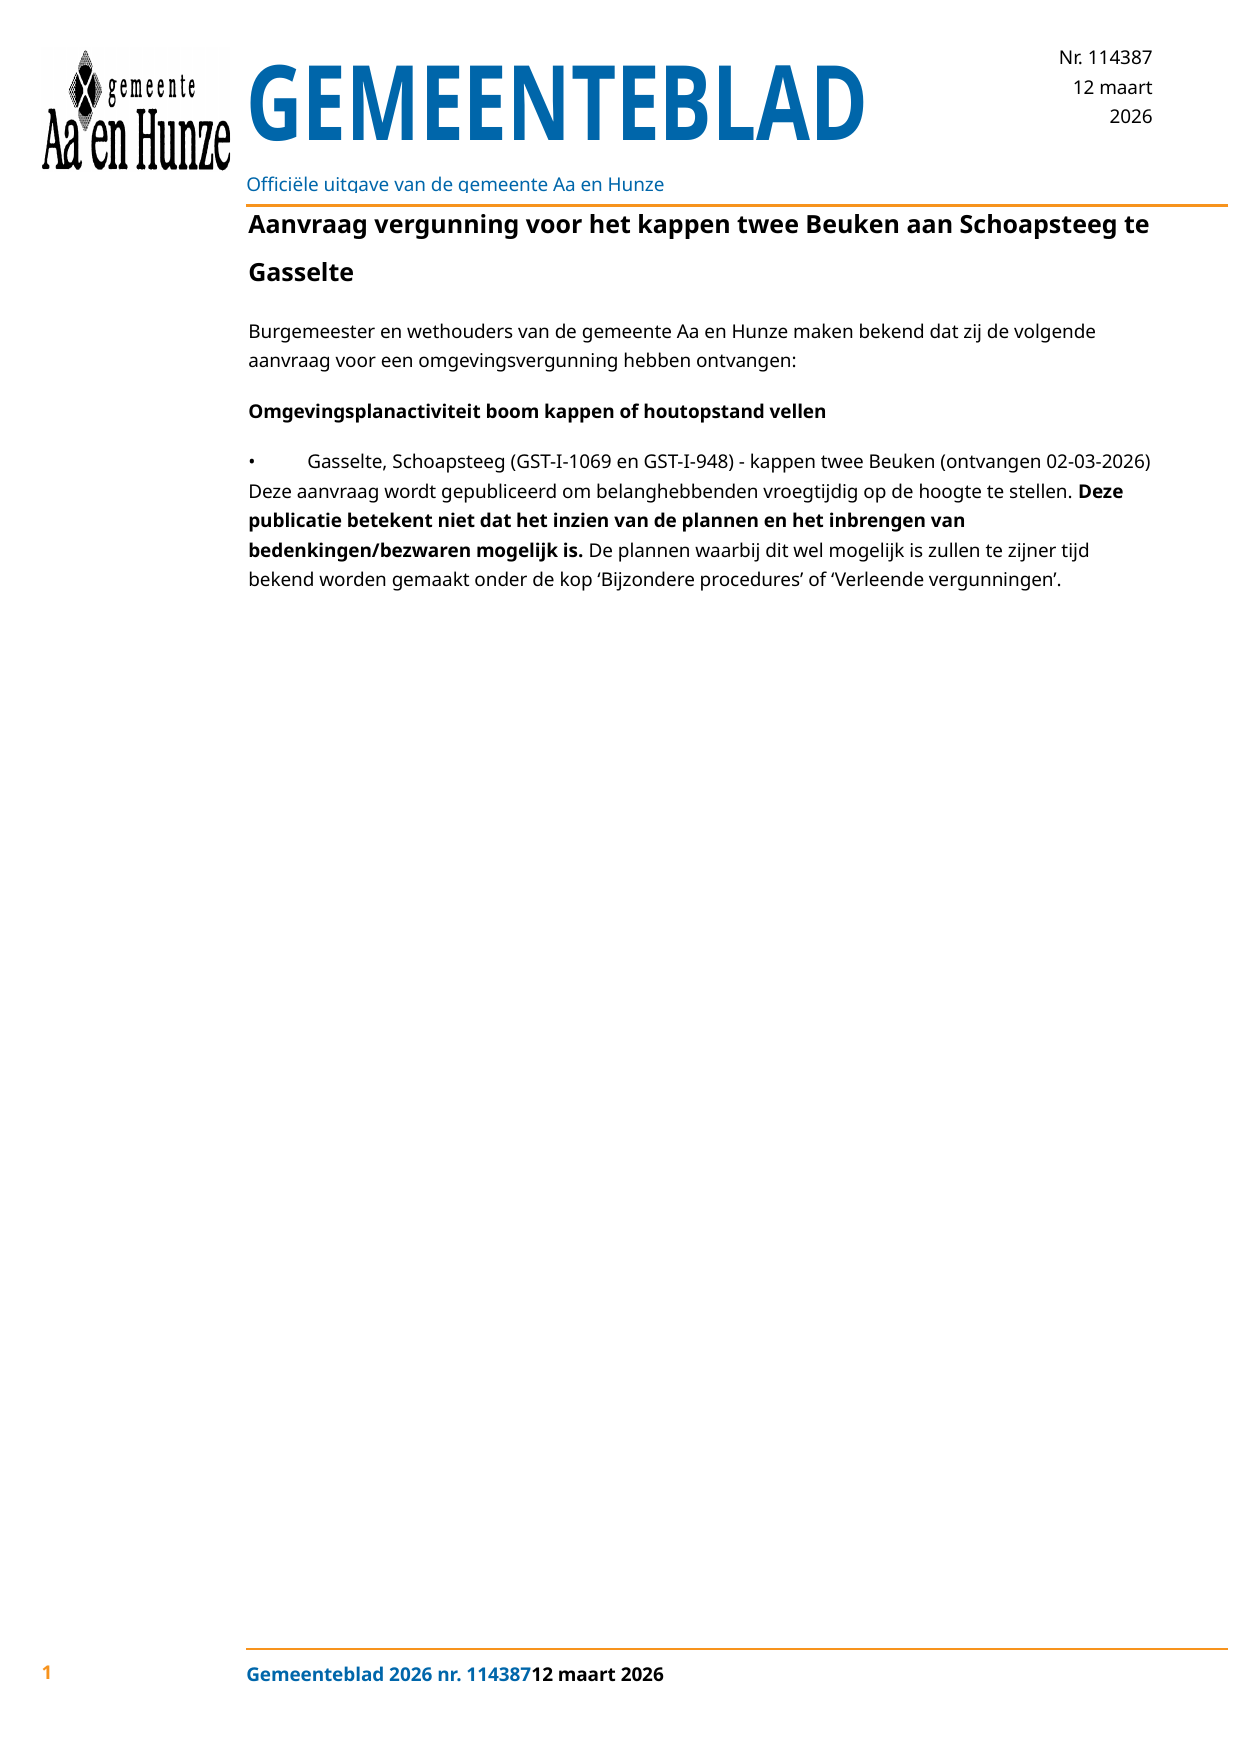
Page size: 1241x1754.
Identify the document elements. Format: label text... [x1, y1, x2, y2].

text Burgemeester en wethouders van de gemeente Aa en Hunze maken bekend dat zij de volgende aanvraag voor een omgevingsvergunning hebben ontvangen: [248, 318, 1152, 373]
list Gasselte, Schoapsteeg (GST-I-1069 en GST-I-948) - kappen twee Beuken (ontvangen 02-03-2026) [248, 448, 1152, 474]
text Deze aanvraag wordt gepubliceerd om belanghebbenden vroegtijdig op de hoogte te stellen. Deze publicatie betekent niet dat het inzien van de plannen en het inbrengen van bedenkingen/bezwaren mogelijk is. De plannen waarbij dit wel mogelijk is zullen te zijner tijd bekend worden gemaakt onder de kop ‘Bijzondere procedures’ of ‘Verleende vergunningen’. [248, 478, 1152, 592]
text Aanvraag vergunning voor het kappen twee Beuken aan Schoapsteeg te Gasselte [248, 207, 1152, 288]
picture [41, 47, 231, 172]
text Omgevingsplanactiviteit boom kappen of houtopstand vellen [248, 398, 1152, 424]
